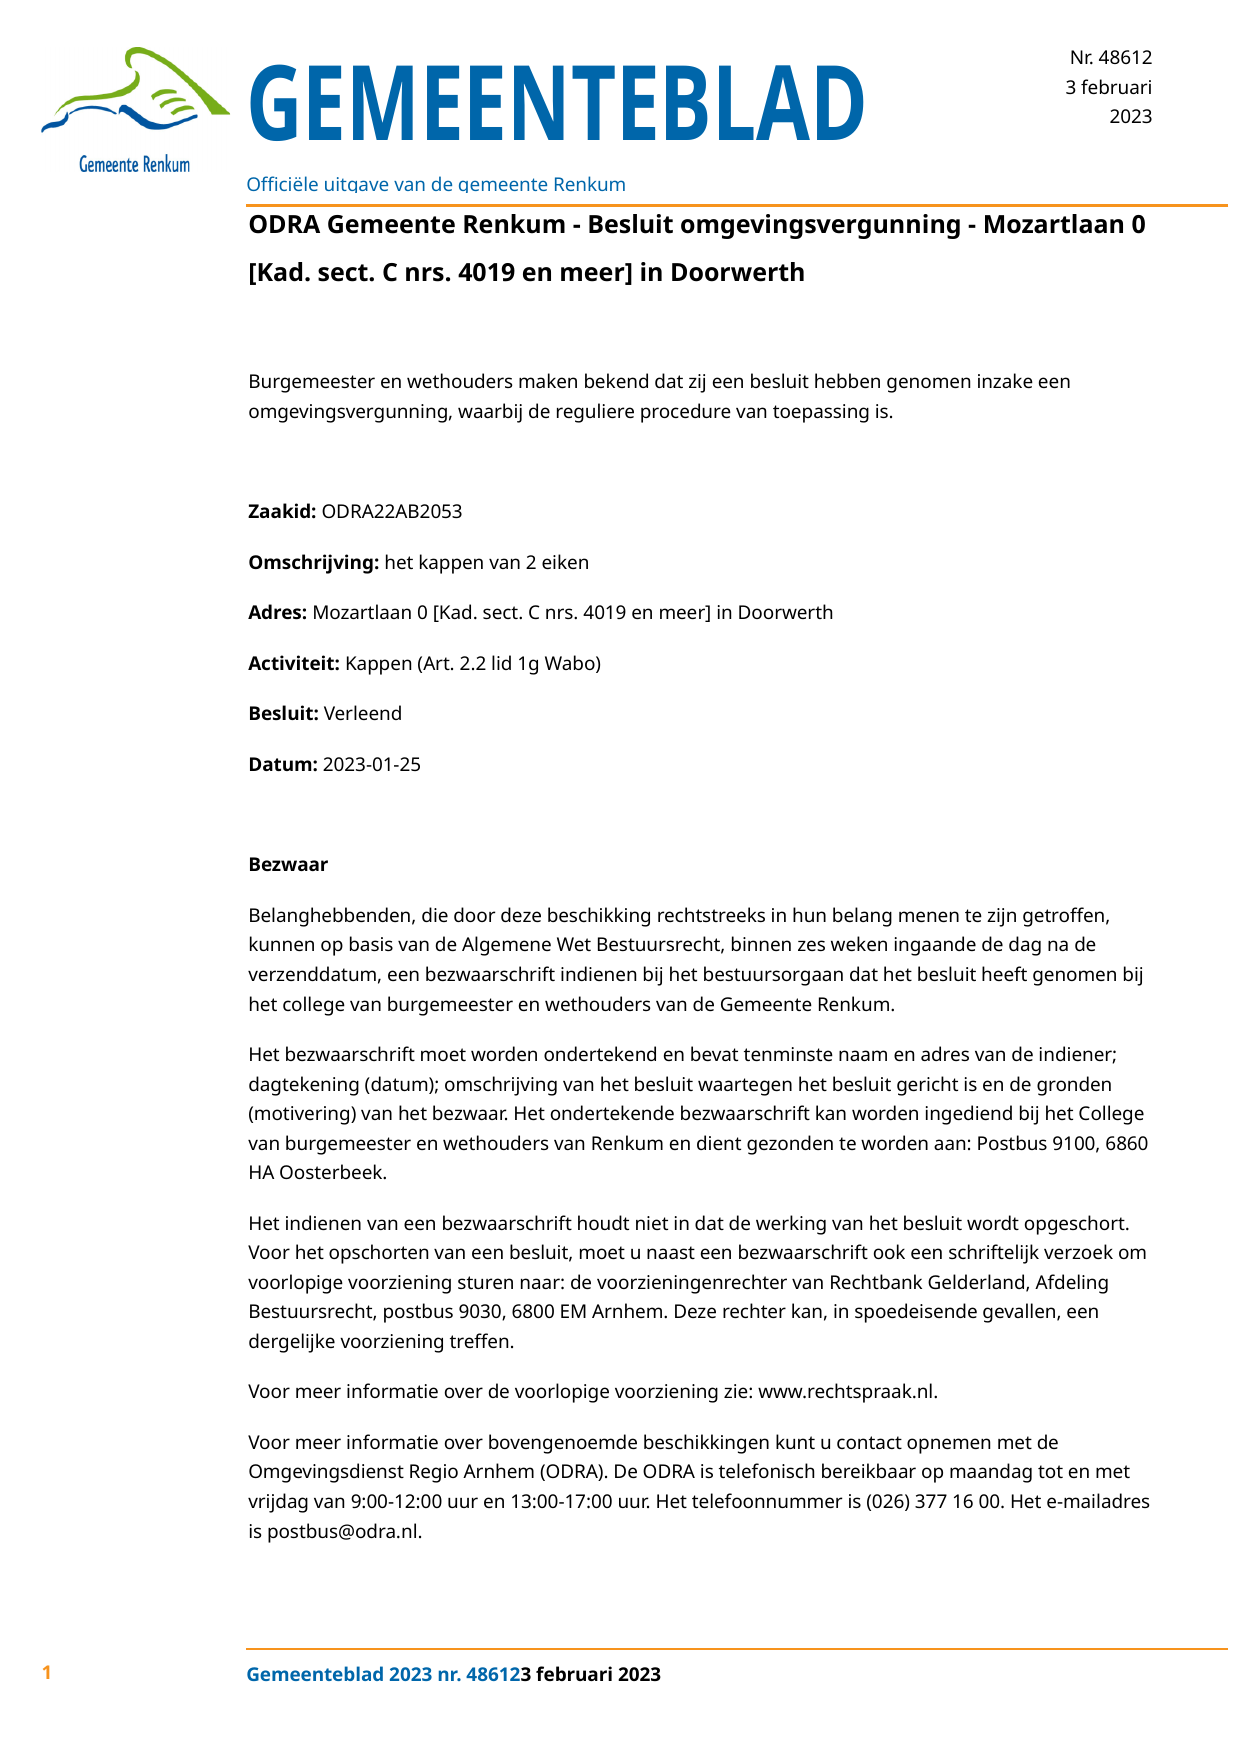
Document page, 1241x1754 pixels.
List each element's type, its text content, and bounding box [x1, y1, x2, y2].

text Burgemeester en wethouders maken bekend dat zij een besluit hebben genomen inzake een omgevingsvergunning, waarbij de reguliere procedure van toepassing is. [248, 368, 1152, 424]
text Het indienen van een bezwaarschrift houdt niet in dat de werking van het besluit wordt opgeschort. Voor het opschorten van een besluit, moet u naast een bezwaarschrift ook een schriftelijk verzoek om voorlopige voorziening sturen naar: de voorzieningenrechter van Rechtbank Gelderland, Afdeling Bestuursrecht, postbus 9030, 6800 EM Arnhem. Deze rechter kan, in spoedeisende gevallen, een dergelijke voorziening treffen. [248, 1210, 1152, 1354]
text Voor meer informatie over bovengenoemde beschikkingen kunt u contact opnemen met de Omgevingsdienst Regio Arnhem (ODRA). De ODRA is telefonisch bereikbaar op maandag tot en met vrijdag van 9:00-12:00 uur en 13:00-17:00 uur. Het telefoonnummer is (026) 377 16 00. Het e-mailadres is postbus@odra.nl. [248, 1429, 1152, 1544]
text Het bezwaarschrift moet worden ondertekend en bevat tenminste naam en adres van de indiener; dagtekening (datum); omschrijving van het besluit waartegen het besluit gericht is en de gronden (motivering) van het bezwaar. Het ondertekende bezwaarschrift kan worden ingediend bij het College van burgemeester en wethouders van Renkum en dient gezonden te worden aan: Postbus 9100, 6860 HA Oosterbeek. [248, 1041, 1152, 1185]
text Bezwaar [248, 852, 1152, 877]
text Adres: Mozartlaan 0 [Kad. sect. C nrs. 4019 en meer] in Doorwerth [248, 599, 1152, 625]
text Activiteit: Kappen (Art. 2.2 lid 1g Wabo) [248, 650, 1152, 676]
text Datum: 2023-01-25 [248, 751, 1152, 777]
text ODRA Gemeente Renkum - Besluit omgevingsvergunning - Mozartlaan 0 [Kad. sect. C nrs. 4019 en meer] in Doorwerth [248, 207, 1152, 288]
text Besluit: Verleend [248, 700, 1152, 726]
text Voor meer informatie over de voorlopige voorziening zie: www.rechtspraak.nl. [248, 1379, 1152, 1404]
text Zaakid: ODRA22AB2053 [248, 499, 1152, 524]
text Omschrijving: het kappen van 2 eiken [248, 549, 1152, 575]
picture [41, 47, 231, 172]
text Belanghebbenden, die door deze beschikking rechtstreeks in hun belang menen te zijn getroffen, kunnen op basis van de Algemene Wet Bestuursrecht, binnen zes weken ingaande de dag na de verzenddatum, een bezwaarschrift indienen bij het bestuursorgaan dat het besluit heeft genomen bij het college van burgemeester en wethouders van de Gemeente Renkum. [248, 902, 1152, 1017]
